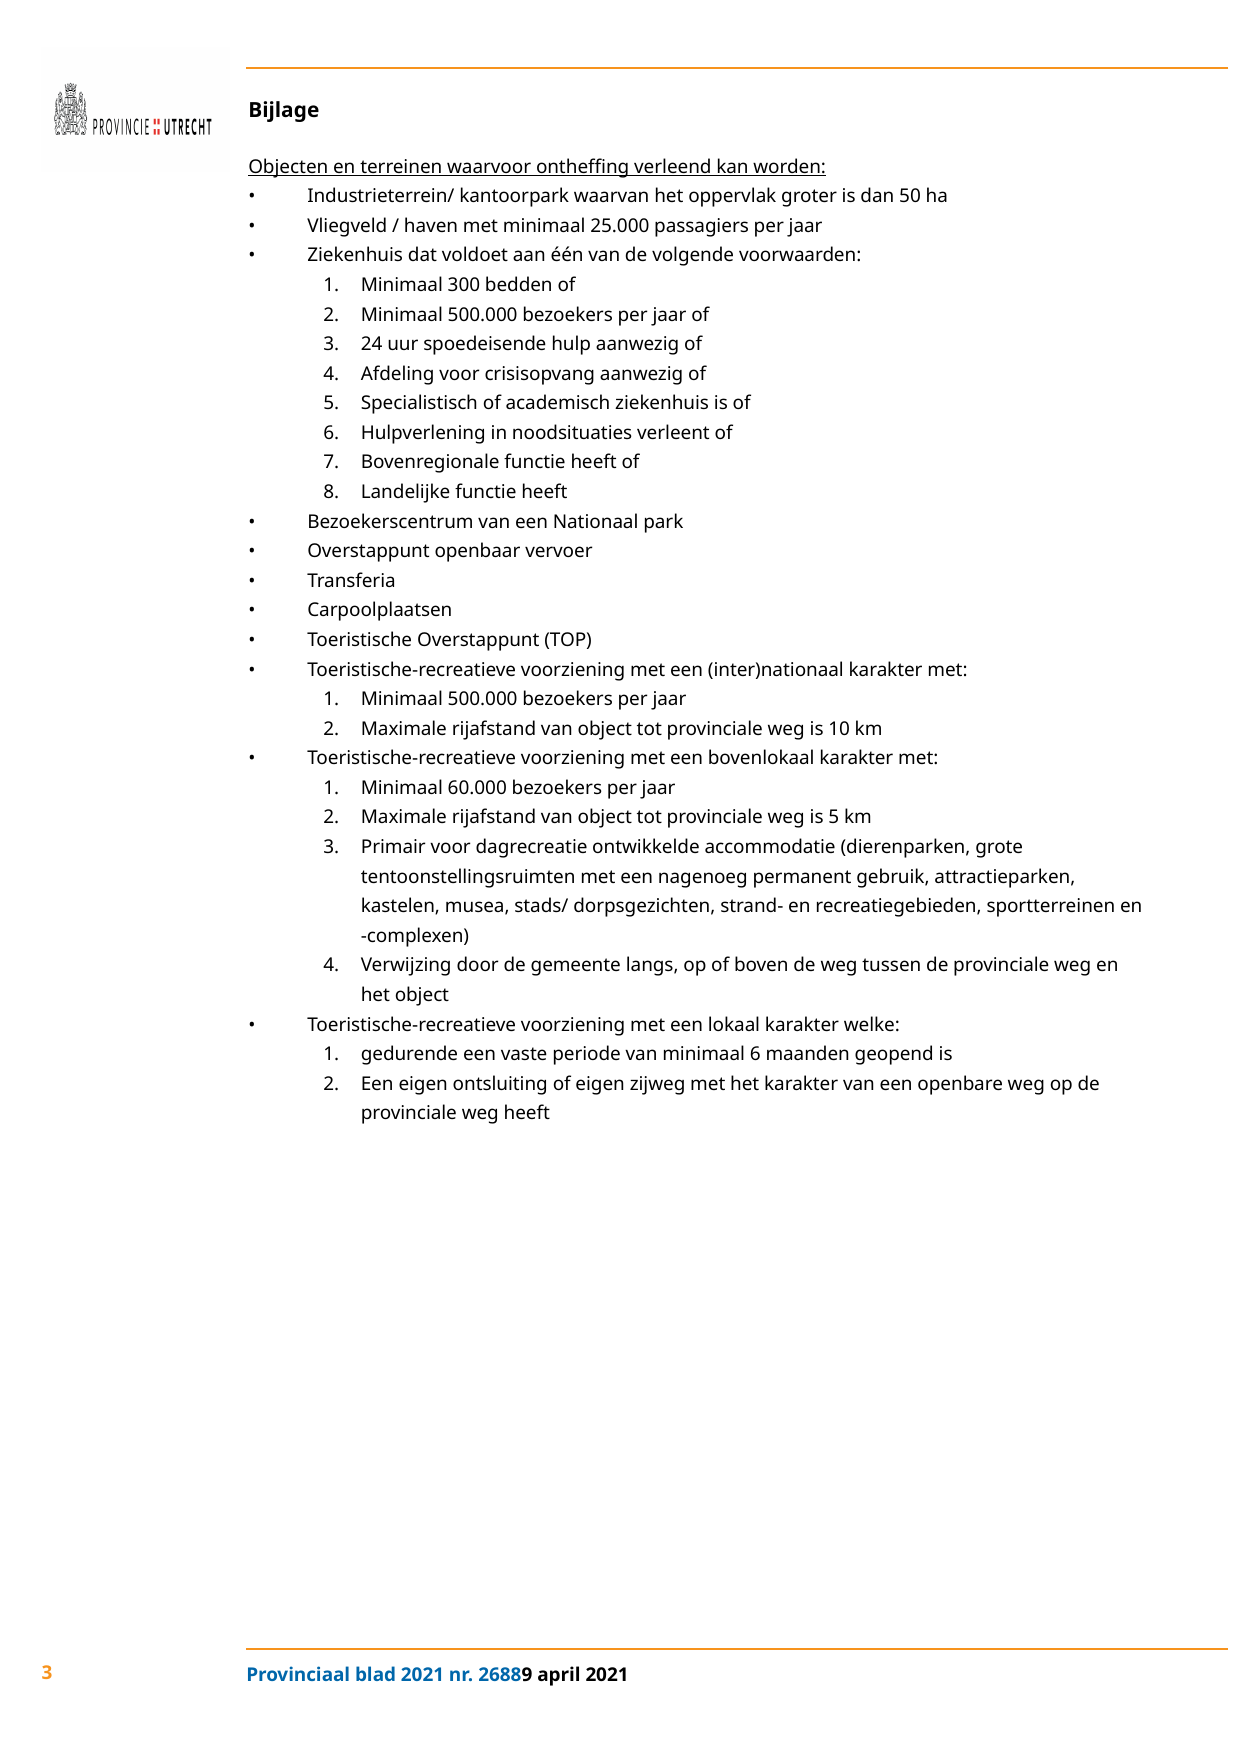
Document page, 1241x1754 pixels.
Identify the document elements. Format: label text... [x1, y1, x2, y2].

list Overstappunt openbaar vervoer [248, 537, 1152, 563]
list Maximale rijafstand van object tot provinciale weg is 10 km [323, 715, 1152, 741]
list Minimaal 60.000 bezoekers per jaar [323, 774, 1152, 800]
list Hulpverlening in noodsituaties verleent of [323, 419, 1152, 445]
list Carpoolplaatsen [248, 597, 1152, 622]
list gedurende een vaste periode van minimaal 6 maanden geopend is [323, 1040, 1152, 1066]
list Vliegveld / haven met minimaal 25.000 passagiers per jaar [248, 212, 1152, 238]
list Toeristische Overstappunt (TOP) [248, 626, 1152, 652]
list Industrieterrein/ kantoorpark waarvan het oppervlak groter is dan 50 ha [248, 182, 1152, 208]
list Bovenregionale functie heeft of [323, 449, 1152, 474]
list Maximale rijafstand van object tot provinciale weg is 5 km [323, 804, 1152, 829]
list Toeristische-recreatieve voorziening met een lokaal karakter welke: [248, 1011, 1152, 1037]
list Minimaal 500.000 bezoekers per jaar [323, 685, 1152, 711]
list Landelijke functie heeft [323, 478, 1152, 504]
list Afdeling voor crisisopvang aanwezig of [323, 360, 1152, 386]
text Objecten en terreinen waarvoor ontheffing verleend kan worden: [248, 153, 1152, 179]
list Toeristische-recreatieve voorziening met een bovenlokaal karakter met: [248, 744, 1152, 770]
picture [41, 47, 231, 172]
list Ziekenhuis dat voldoet aan één van de volgende voorwaarden: [248, 242, 1152, 267]
list Bezoekerscentrum van een Nationaal park [248, 508, 1152, 534]
list Toeristische-recreatieve voorziening met een (inter)nationaal karakter met: [248, 656, 1152, 682]
list Primair voor dagrecreatie ontwikkelde accommodatie (dierenparken, grote tentoonstellingsruimten met een nagenoeg permanent gebruik, attractieparken, kastelen, musea, stads/ dorpsgezichten, strand- en recreatiegebieden, sportterreinen en -complexen) [323, 833, 1152, 948]
list 24 uur spoedeisende hulp aanwezig of [323, 330, 1152, 356]
list Minimaal 300 bedden of [323, 271, 1152, 297]
list Specialistisch of academisch ziekenhuis is of [323, 389, 1152, 415]
list Verwijzing door de gemeente langs, op of boven de weg tussen de provinciale weg en het object [323, 952, 1152, 1007]
text Bijlage [248, 95, 1152, 123]
list Een eigen ontsluiting of eigen zijweg met het karakter van een openbare weg op de provinciale weg heeft [323, 1070, 1152, 1125]
list Transferia [248, 567, 1152, 593]
list Minimaal 500.000 bezoekers per jaar of [323, 301, 1152, 327]
